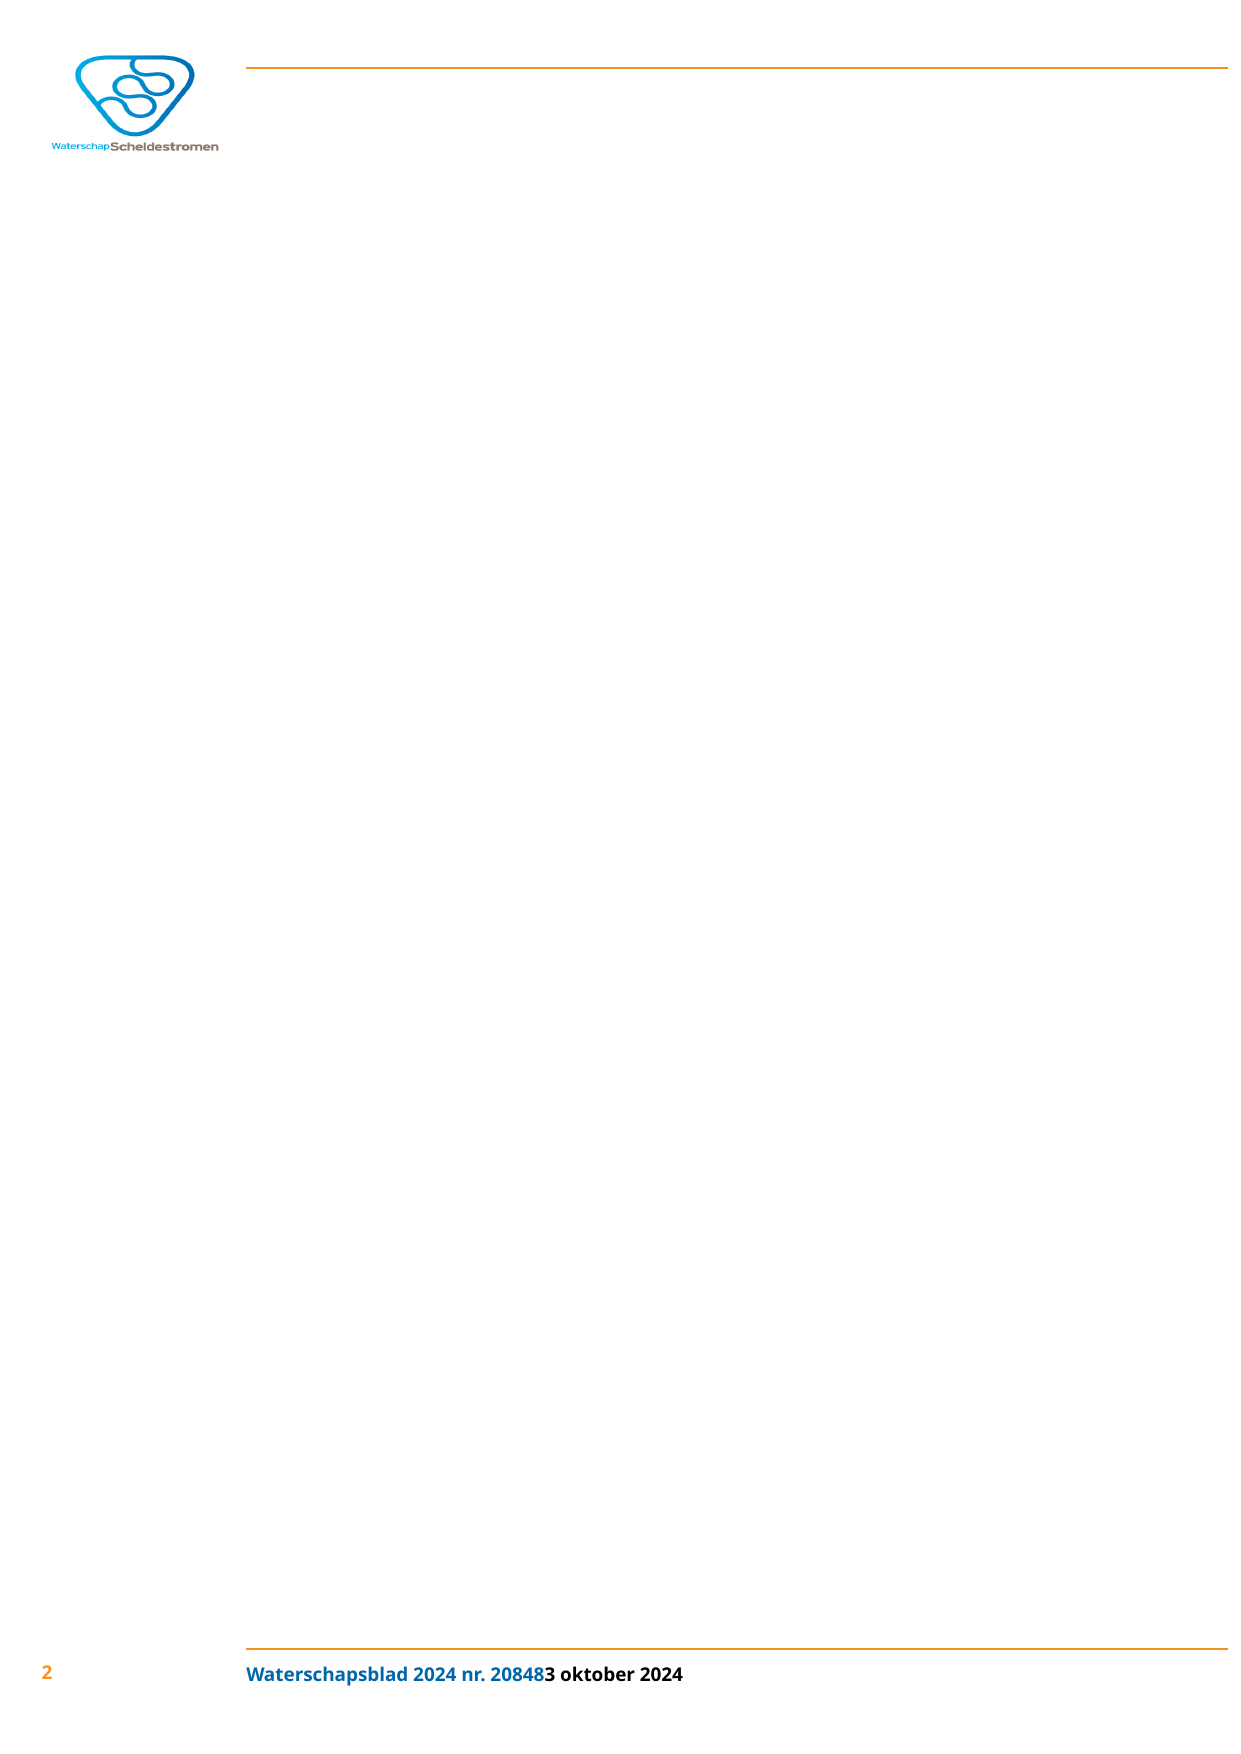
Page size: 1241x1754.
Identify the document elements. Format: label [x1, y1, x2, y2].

picture [41, 47, 231, 172]
